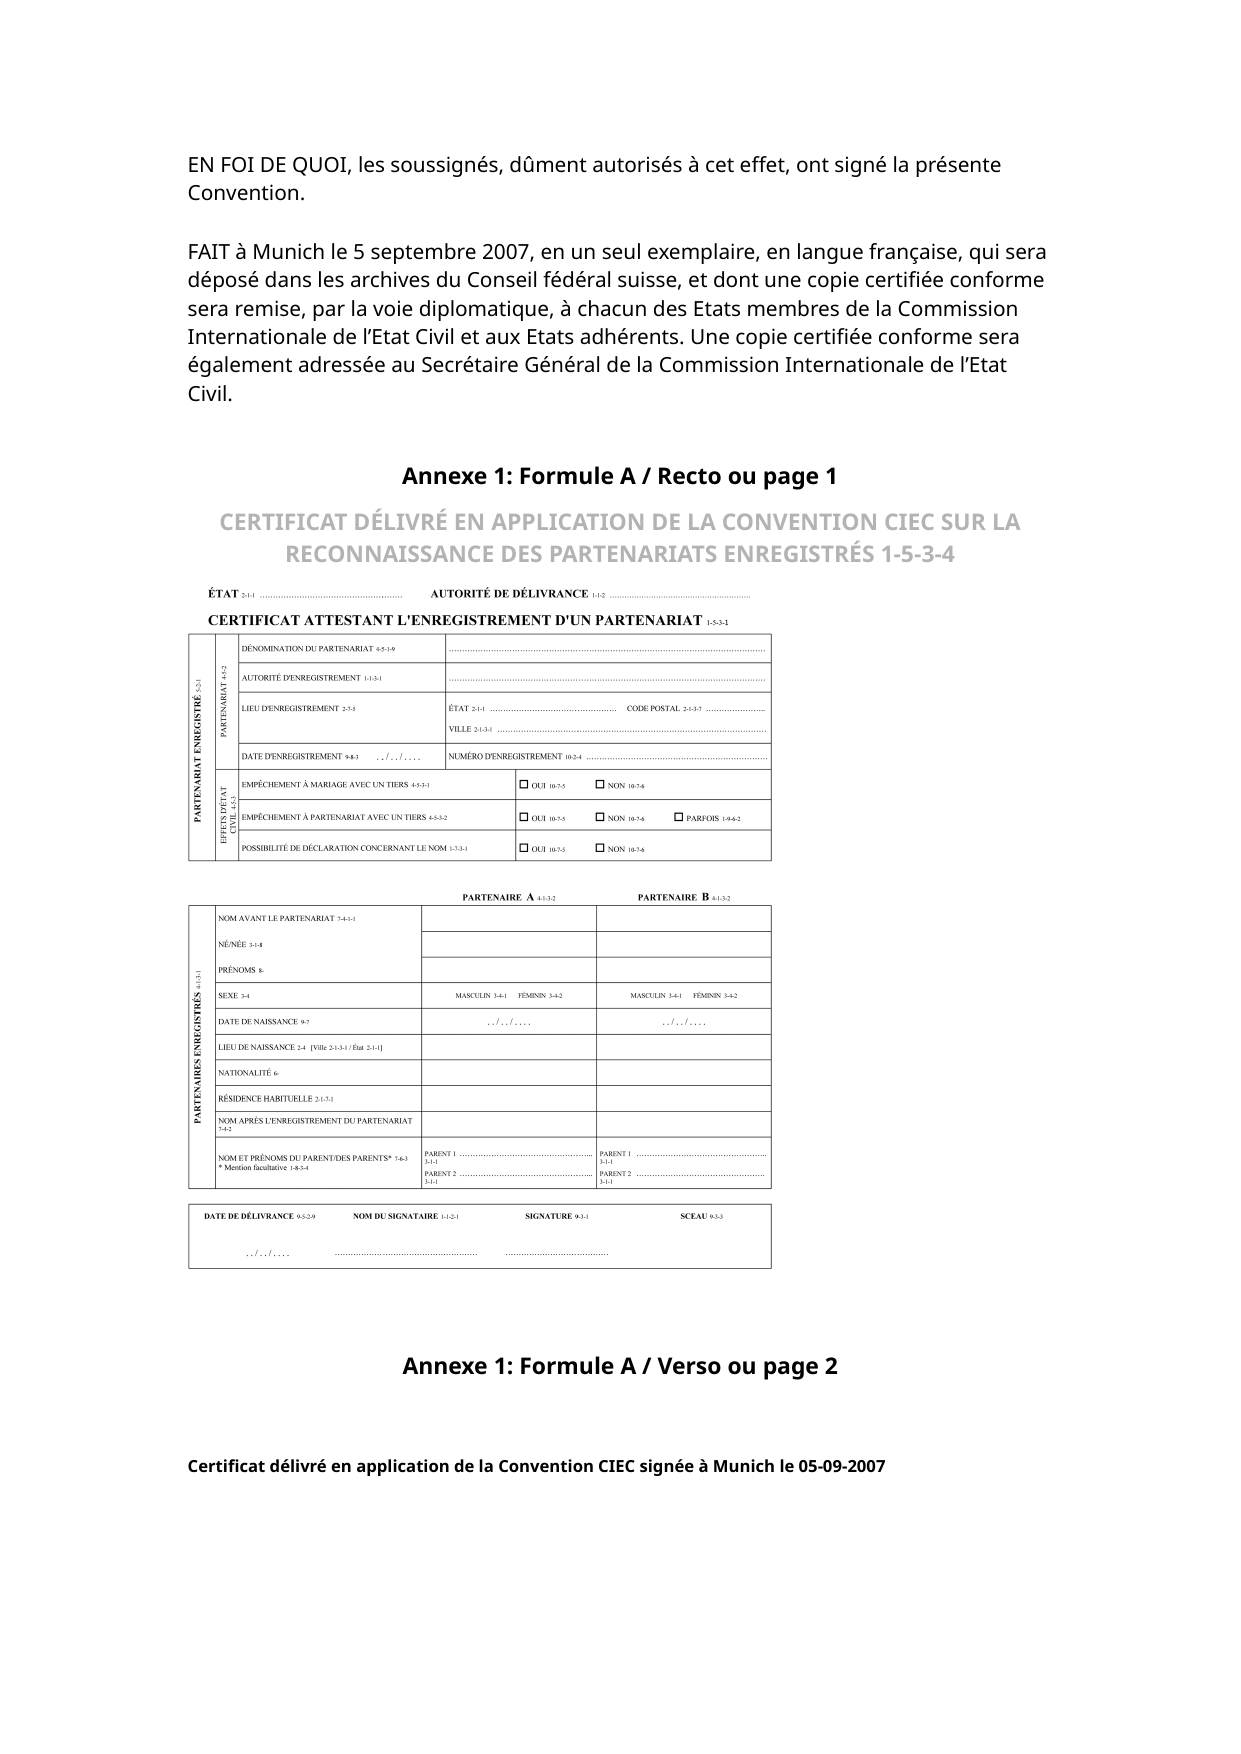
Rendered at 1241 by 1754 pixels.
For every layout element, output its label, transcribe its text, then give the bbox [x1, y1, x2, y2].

subtitle Annexe 1: Formule A / Recto ou page 1 [187, 460, 1053, 491]
subtitle Annexe 1: Formule A / Verso ou page 2 [187, 1350, 1053, 1381]
text FAIT à Munich le 5 septembre 2007, en un seul exemplaire, en langue française, qui sera déposé dans les archives du Conseil fédéral suisse, et dont une copie certifiée conforme sera remise, par la voie diplomatique, à chacun des Etats membres de la Commission Internationale de l’Etat Civil et aux Etats adhérents. Une copie certifiée conforme sera également adressée au Secrétaire Général de la Commission Internationale de l’Etat Civil. [187, 237, 1053, 407]
table_header Certificat délivré en application de la Convention CIEC signée à Munich le 05-09-2007 [188, 1454, 1053, 1507]
table_cell [188, 1507, 1053, 1565]
picture [187, 583, 773, 1270]
text EN FOI DE QUOI, les soussignés, dûment autorisés à cet effet, ont signé la présente Convention. [187, 150, 1053, 207]
text CERTIFICAT DÉLIVRÉ EN APPLICATION DE LA CONVENTION CIEC SUR LA RECONNAISSANCE DES PARTENARIATS ENREGISTRÉS 1-5-3-4 [187, 506, 1053, 569]
